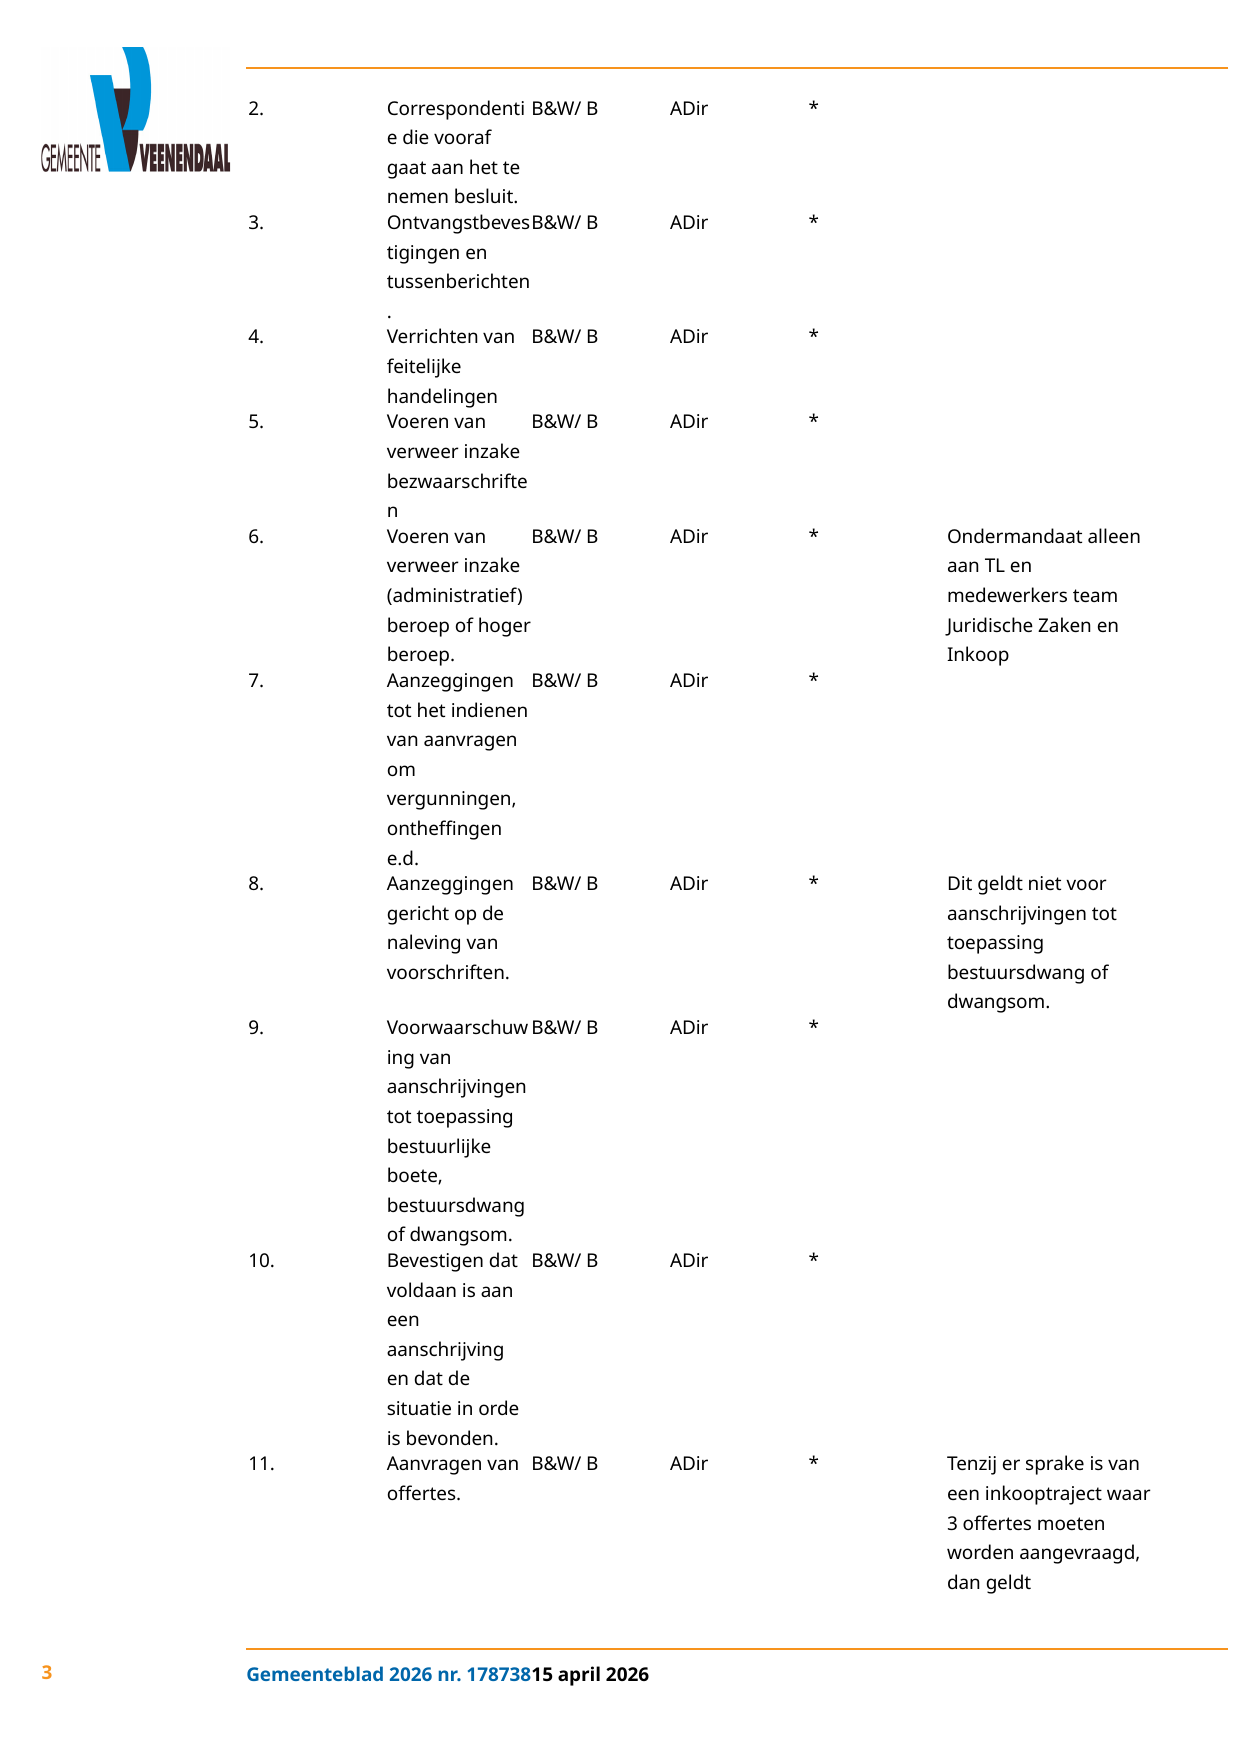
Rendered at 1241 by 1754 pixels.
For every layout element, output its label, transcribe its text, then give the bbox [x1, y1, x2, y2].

table_cell * [808, 523, 947, 667]
picture [41, 47, 130, 172]
table_cell ADir [670, 667, 808, 870]
table_cell B&W/ B [531, 667, 670, 870]
table_cell ADir [670, 1451, 808, 1594]
table_cell * [808, 1451, 947, 1594]
table_cell B&W/ B [531, 1451, 670, 1594]
table_cell ADir [670, 409, 808, 523]
table_cell ADir [670, 209, 808, 324]
table_cell Aanzeggingen gericht op de naleving van voorschriften. [387, 870, 531, 1014]
table_cell B&W/ B [531, 409, 670, 523]
table_cell [947, 1015, 1152, 1247]
table_cell B&W/ B [531, 1247, 670, 1451]
table_cell * [808, 667, 947, 870]
table_cell B&W/ B [531, 870, 670, 1014]
table_cell [947, 667, 1152, 870]
table_cell Aanzeggingen tot het indienen van aanvragen om vergunningen, ontheffingen e.d. [387, 667, 531, 870]
table_cell Tenzij er sprake is van een inkooptraject waar 3 offertes moeten worden aangevraagd, dan geldt [947, 1451, 1152, 1594]
table_cell Voorwaarschuwing van aanschrijvingen tot toepassing bestuurlijke boete, bestuursdwang of dwangsom. [387, 1015, 531, 1247]
table_cell 7. [248, 667, 387, 870]
table_cell Dit geldt niet voor aanschrijvingen tot toepassing bestuursdwang of dwangsom. [947, 870, 1152, 1014]
table_cell 6. [248, 523, 387, 667]
table_cell * [808, 209, 947, 324]
table_cell Ondermandaat alleen aan TL en medewerkers team Juridische Zaken en Inkoop [947, 523, 1152, 667]
table_cell B&W/ B [531, 209, 670, 324]
table_cell B&W/ B [531, 95, 670, 209]
table_cell Correspondentie die vooraf gaat aan het te nemen besluit. [387, 95, 531, 209]
table_cell 8. [248, 870, 387, 1014]
table_cell Bevestigen dat voldaan is aan een aanschrijving en dat de situatie in orde is bevonden. [387, 1247, 531, 1451]
table_cell 9. [248, 1015, 387, 1247]
table_cell * [808, 409, 947, 523]
table_cell [947, 409, 1152, 523]
table_cell ADir [670, 870, 808, 1014]
table_cell * [808, 1015, 947, 1247]
table_cell ADir [670, 95, 808, 209]
table_cell [947, 324, 1152, 409]
table_cell 2. [248, 95, 387, 209]
table_cell 4. [248, 324, 387, 409]
table_cell * [808, 324, 947, 409]
table_cell Ontvangstbevestigingen en tussenberichten. [387, 209, 531, 324]
table_cell [947, 209, 1152, 324]
table_cell * [808, 870, 947, 1014]
table_cell 11. [248, 1451, 387, 1594]
table_cell 5. [248, 409, 387, 523]
table_cell [947, 1247, 1152, 1451]
table_cell ADir [670, 1015, 808, 1247]
table_cell B&W/ B [531, 523, 670, 667]
table_cell ADir [670, 324, 808, 409]
table_cell 10. [248, 1247, 387, 1451]
table_cell B&W/ B [531, 324, 670, 409]
table_cell * [808, 95, 947, 209]
table_cell Voeren van verweer inzake bezwaarschriften [387, 409, 531, 523]
table_cell Verrichten van feitelijke handelingen [387, 324, 531, 409]
table_cell Voeren van verweer inzake (administratief) beroep of hoger beroep. [387, 523, 531, 667]
picture [123, 47, 231, 172]
table_cell Aanvragen van offertes. [387, 1451, 531, 1594]
table_cell 3. [248, 209, 387, 324]
table_cell * [808, 1247, 947, 1451]
table_cell ADir [670, 1247, 808, 1451]
table_cell B&W/ B [531, 1015, 670, 1247]
table_cell ADir [670, 523, 808, 667]
table_cell [947, 95, 1152, 209]
